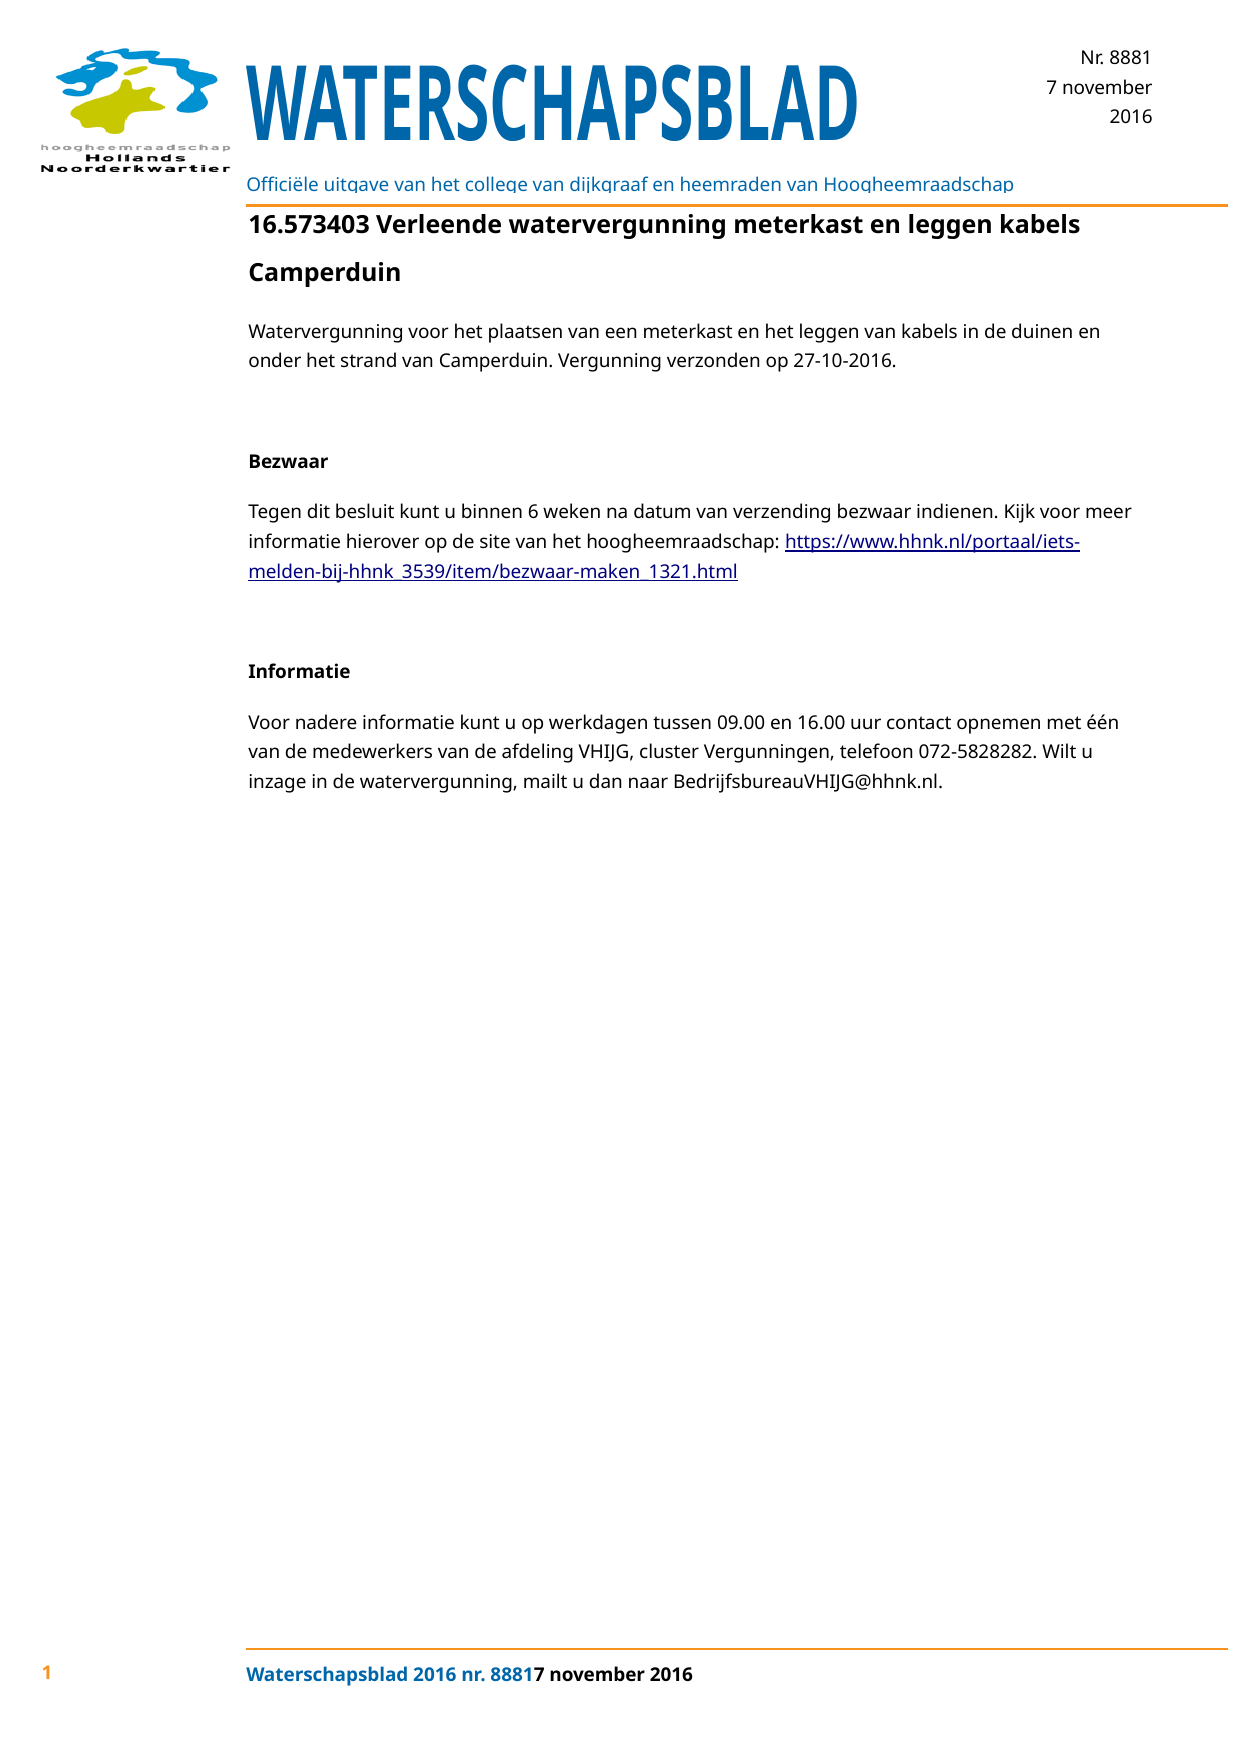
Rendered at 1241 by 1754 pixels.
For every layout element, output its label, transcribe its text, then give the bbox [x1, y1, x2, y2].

text Voor nadere informatie kunt u op werkdagen tussen 09.00 en 16.00 uur contact opnemen met één van de medewerkers van de afdeling VHIJG, cluster Vergunningen, telefoon 072-5828282. Wilt u inzage in de watervergunning, mailt u dan naar BedrijfsbureauVHIJG@hhnk.nl. [248, 709, 1152, 794]
text Tegen dit besluit kunt u binnen 6 weken na datum van verzending bezwaar indienen. Kijk voor meer informatie hierover op de site van het hoogheemraadschap: https://www.hhnk.nl/portaal/iets-melden-bij-hhnk_3539/item/bezwaar-maken_1321.html [248, 499, 1152, 584]
text Bezwaar [248, 448, 1152, 474]
picture [41, 47, 231, 172]
text Watervergunning voor het plaatsen van een meterkast en het leggen van kabels in de duinen en onder het strand van Camperduin. Vergunning verzonden op 27-10-2016. [248, 318, 1152, 373]
text 16.573403 Verleende watervergunning meterkast en leggen kabels Camperduin [248, 207, 1152, 288]
text Informatie [248, 659, 1152, 684]
